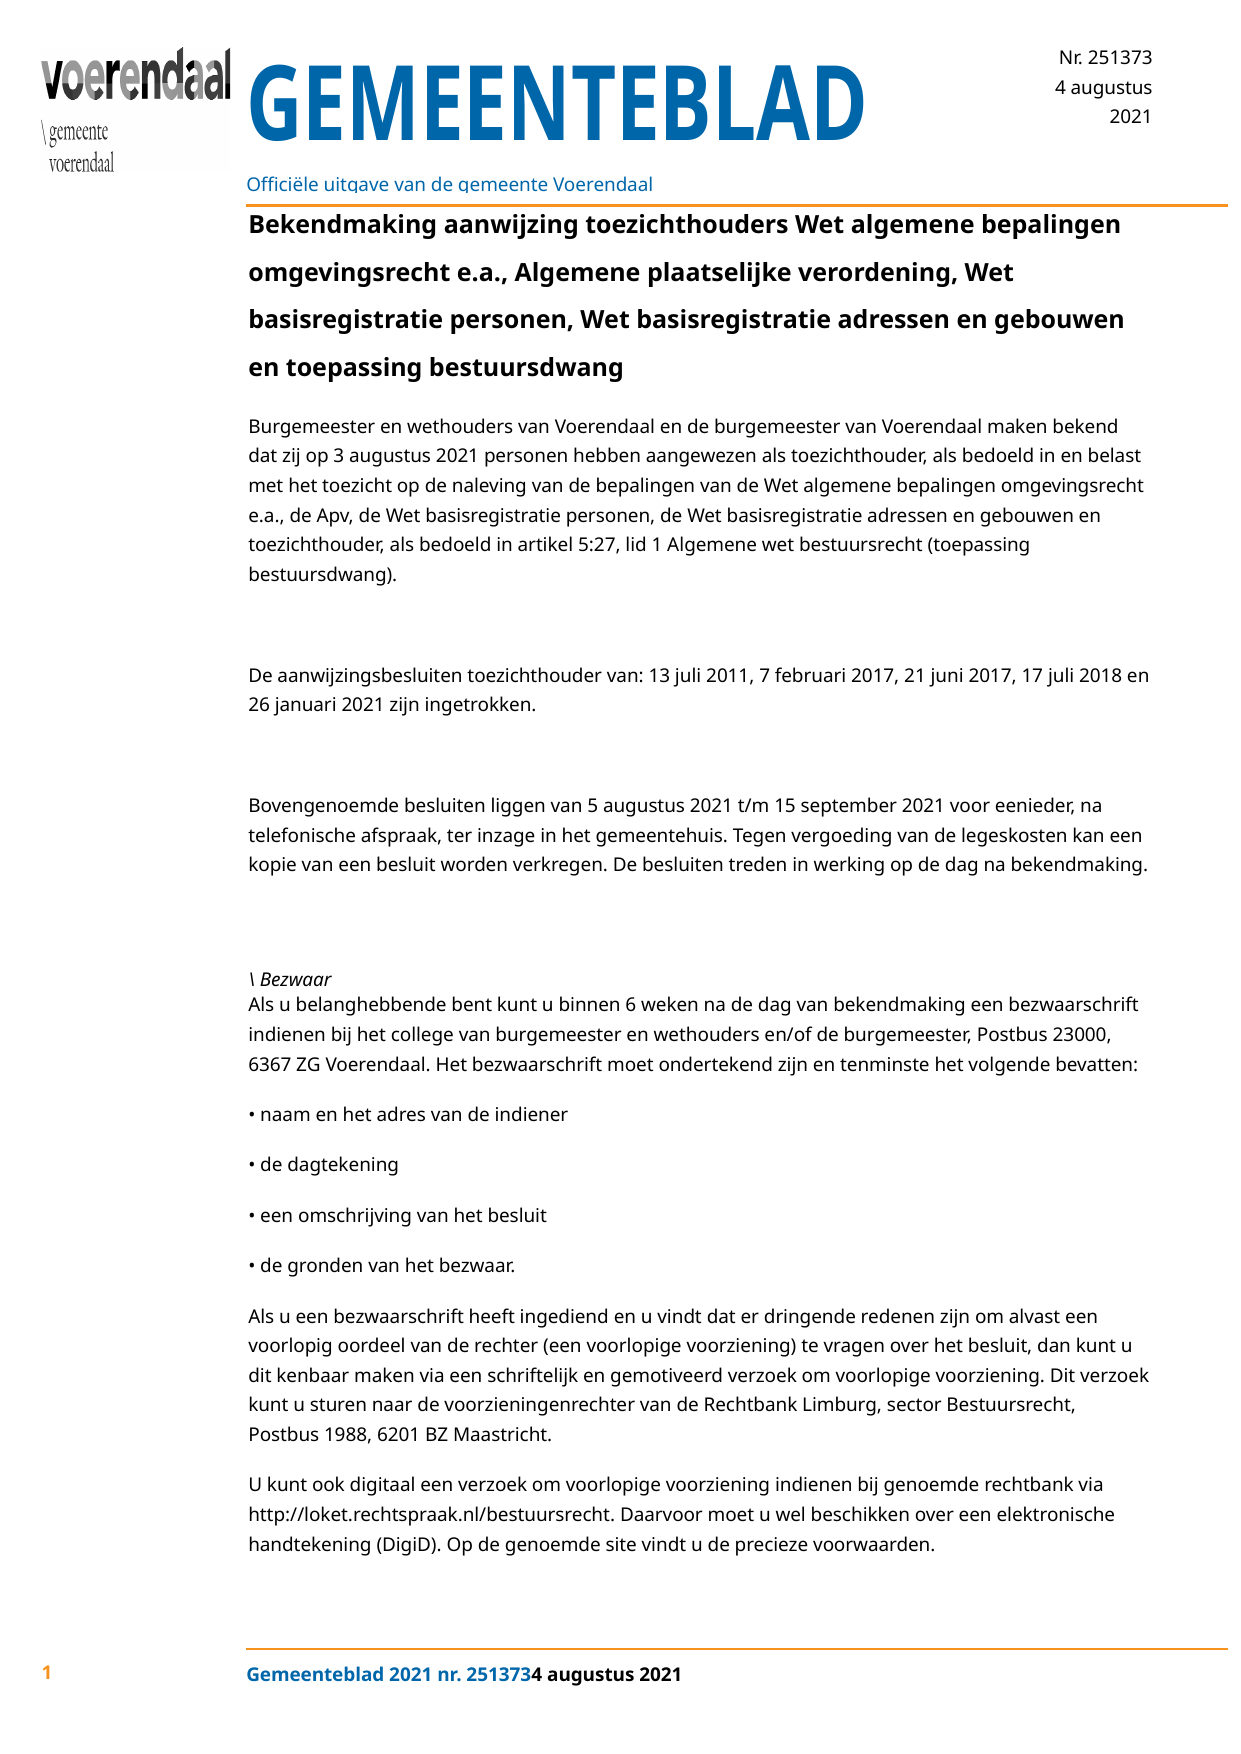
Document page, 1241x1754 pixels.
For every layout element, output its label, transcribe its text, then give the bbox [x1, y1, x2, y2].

text Als u een bezwaarschrift heeft ingediend en u vindt dat er dringende redenen zijn om alvast een voorlopig oordeel van de rechter (een voorlopige voorziening) te vragen over het besluit, dan kunt u dit kenbaar maken via een schriftelijk en gemotiveerd verzoek om voorlopige voorziening. Dit verzoek kunt u sturen naar de voorzieningenrechter van de Rechtbank Limburg, sector Bestuursrecht, Postbus 1988, 6201 BZ Maastricht. [248, 1303, 1152, 1447]
text • naam en het adres van de indiener [248, 1101, 1152, 1127]
text Bovengenoemde besluiten liggen van 5 augustus 2021 t/m 15 september 2021 voor eenieder, na telefonische afspraak, ter inzage in het gemeentehuis. Tegen vergoeding van de legeskosten kan een kopie van een besluit worden verkregen. De besluiten treden in werking op de dag na bekendmaking. [248, 792, 1152, 877]
text Als u belanghebbende bent kunt u binnen 6 weken na de dag van bekendmaking een bezwaarschrift indienen bij het college van burgemeester en wethouders en/of de burgemeester, Postbus 23000, 6367 ZG Voerendaal. Het bezwaarschrift moet ondertekend zijn en tenminste het volgende bevatten: [248, 992, 1152, 1076]
text Bekendmaking aanwijzing toezichthouders Wet algemene bepalingen omgevingsrecht e.a., Algemene plaatselijke verordening, Wet basisregistratie personen, Wet basisregistratie adressen en gebouwen en toepassing bestuursdwang [248, 207, 1152, 384]
text • een omschrijving van het besluit [248, 1202, 1152, 1228]
text \ Bezwaar [248, 966, 1152, 992]
text De aanwijzingsbesluiten toezichthouder van: 13 juli 2011, 7 februari 2017, 21 juni 2017, 17 juli 2018 en 26 januari 2021 zijn ingetrokken. [248, 662, 1152, 717]
text Burgemeester en wethouders van Voerendaal en de burgemeester van Voerendaal maken bekend dat zij op 3 augustus 2021 personen hebben aangewezen als toezichthouder, als bedoeld in en belast met het toezicht op de naleving van de bepalingen van de Wet algemene bepalingen omgevingsrecht e.a., de Apv, de Wet basisregistratie personen, de Wet basisregistratie adressen en gebouwen en toezichthouder, als bedoeld in artikel 5:27, lid 1 Algemene wet bestuursrecht (toepassing bestuursdwang). [248, 413, 1152, 587]
picture [41, 47, 231, 172]
text • de dagtekening [248, 1152, 1152, 1177]
text U kunt ook digitaal een verzoek om voorlopige voorziening indienen bij genoemde rechtbank via http://loket.rechtspraak.nl/bestuursrecht. Daarvoor moet u wel beschikken over een elektronische handtekening (DigiD). Op de genoemde site vindt u de precieze voorwaarden. [248, 1472, 1152, 1556]
text • de gronden van het bezwaar. [248, 1252, 1152, 1278]
